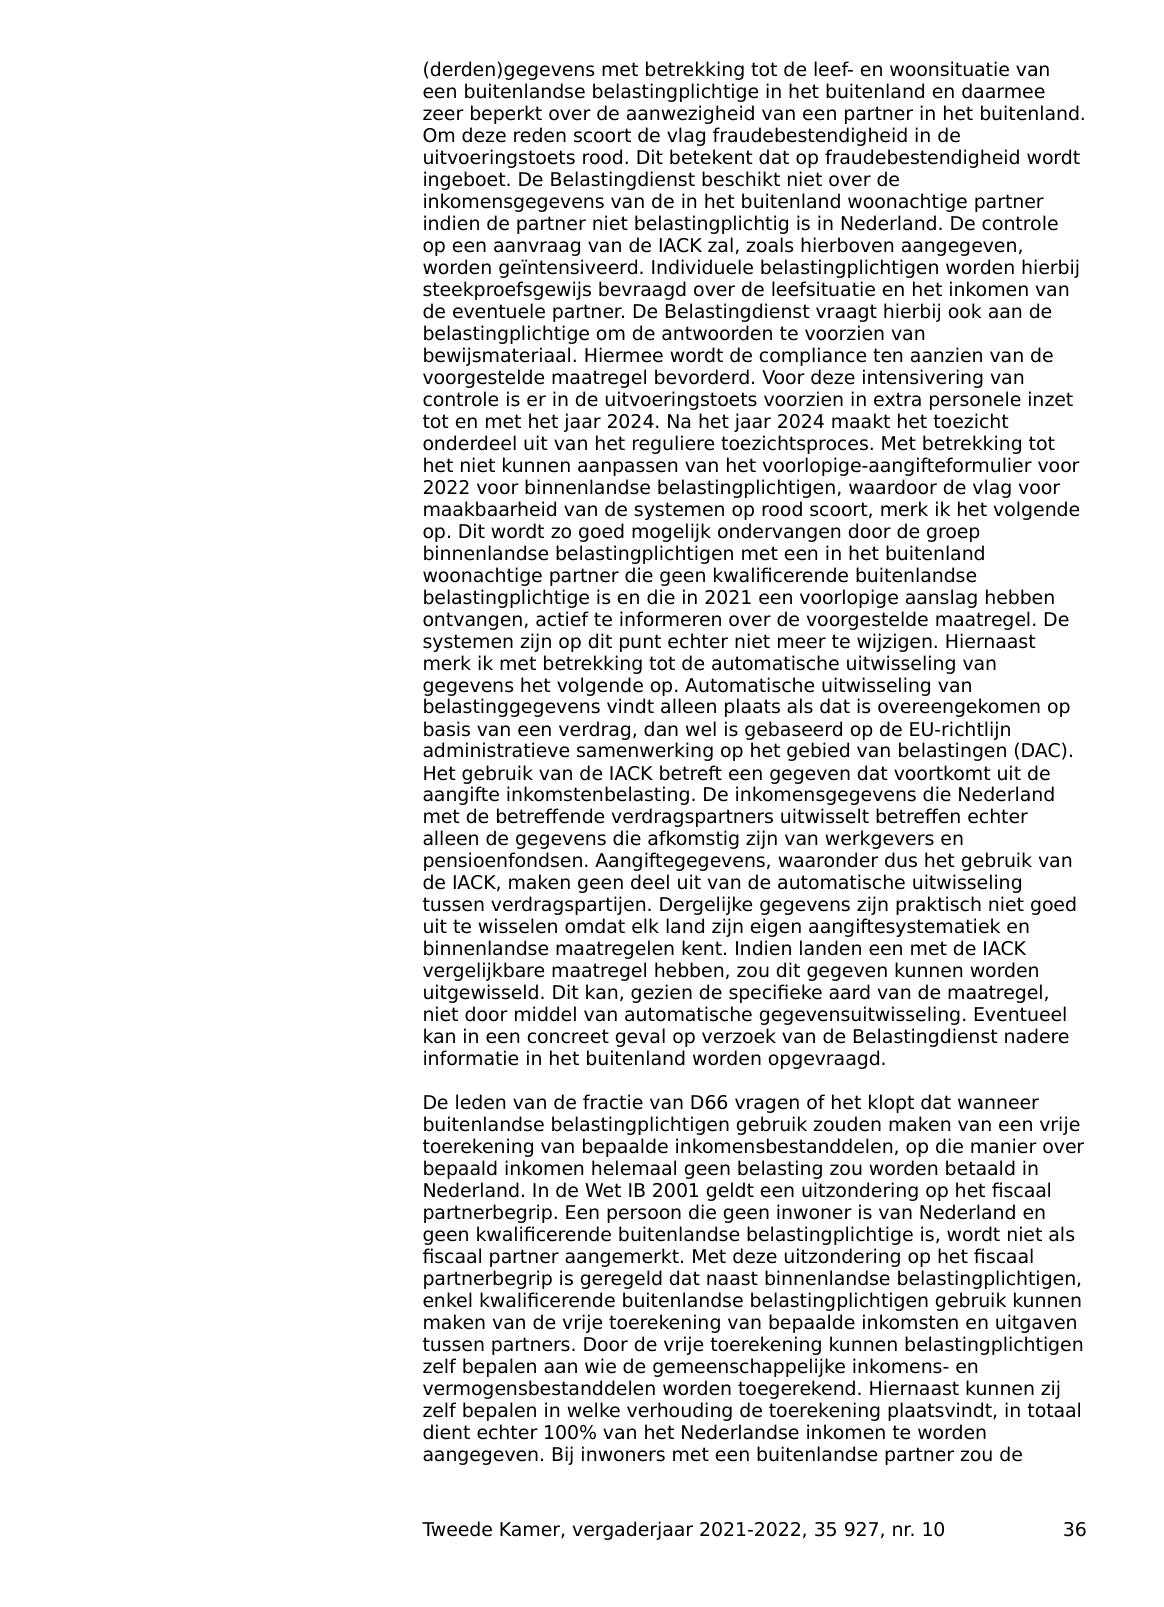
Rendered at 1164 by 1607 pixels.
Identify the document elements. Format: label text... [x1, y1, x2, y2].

text De leden van de fractie van D66 vragen of het klopt dat wanneer buitenlandse belastingplichtigen gebruik zouden maken van een vrije toerekening van bepaalde inkomensbestanddelen, op die manier over bepaald inkomen helemaal geen belasting zou worden betaald in Nederland. In de Wet IB 2001 geldt een uitzondering op het fiscaal partnerbegrip. Een persoon die geen inwoner is van Nederland en geen kwalificerende buitenlandse belastingplichtige is, wordt niet als fiscaal partner aangemerkt. Met deze uitzondering op het fiscaal partnerbegrip is geregeld dat naast binnenlandse belastingplichtigen, enkel kwalificerende buitenlandse belastingplichtigen gebruik kunnen maken van de vrije toerekening van bepaalde inkomsten en uitgaven tussen partners. Door de vrije toerekening kunnen belastingplichtigen zelf bepalen aan wie de gemeenschappelijke inkomens- en vermogensbestanddelen worden toegerekend. Hiernaast kunnen zij zelf bepalen in welke verhouding de toerekening plaatsvindt, in totaal dient echter 100% van het Nederlandse inkomen te worden aangegeven. Bij inwoners met een buitenlandse partner zou de [422, 1092, 1087, 1466]
text (derden)gegevens met betrekking tot de leef- en woonsituatie van een buitenlandse belastingplichtige in het buitenland en daarmee zeer beperkt over de aanwezigheid van een partner in het buitenland. Om deze reden scoort de vlag fraudebestendigheid in de uitvoeringstoets rood. Dit betekent dat op fraudebestendigheid wordt ingeboet. De Belastingdienst beschikt niet over de inkomensgegevens van de in het buitenland woonachtige partner indien de partner niet belastingplichtig is in Nederland. De controle op een aanvraag van de IACK zal, zoals hierboven aangegeven, worden geïntensiveerd. Individuele belastingplichtigen worden hierbij steekproefsgewijs bevraagd over de leefsituatie en het inkomen van de eventuele partner. De Belastingdienst vraagt hierbij ook aan de belastingplichtige om de antwoorden te voorzien van bewijsmateriaal. Hiermee wordt de compliance ten aanzien van de voorgestelde maatregel bevorderd. Voor deze intensivering van controle is er in de uitvoeringstoets voorzien in extra personele inzet tot en met het jaar 2024. Na het jaar 2024 maakt het toezicht onderdeel uit van het reguliere toezichtsproces. Met betrekking tot het niet kunnen aanpassen van het voorlopige-aangifteformulier voor 2022 voor binnenlandse belastingplichtigen, waardoor de vlag voor maakbaarheid van de systemen op rood scoort, merk ik het volgende op. Dit wordt zo goed mogelijk ondervangen door de groep binnenlandse belastingplichtigen met een in het buitenland woonachtige partner die geen kwalificerende buitenlandse belastingplichtige is en die in 2021 een voorlopige aanslag hebben ontvangen, actief te informeren over de voorgestelde maatregel. De systemen zijn op dit punt echter niet meer te wijzigen. Hiernaast merk ik met betrekking tot de automatische uitwisseling van gegevens het volgende op. Automatische uitwisseling van belastinggegevens vindt alleen plaats als dat is overeengekomen op basis van een verdrag, dan wel is gebaseerd op de EU-richtlijn administratieve samenwerking op het gebied van belastingen (DAC). Het gebruik van de IACK betreft een gegeven dat voortkomt uit de aangifte inkomstenbelasting. De inkomensgegevens die Nederland met de betreffende verdragspartners uitwisselt betreffen echter alleen de gegevens die afkomstig zijn van werkgevers en pensioenfondsen. Aangiftegegevens, waaronder dus het gebruik van de IACK, maken geen deel uit van de automatische uitwisseling tussen verdragspartijen. Dergelijke gegevens zijn praktisch niet goed uit te wisselen omdat elk land zijn eigen aangiftesystematiek en binnenlandse maatregelen kent. Indien landen een met de IACK vergelijkbare maatregel hebben, zou dit gegeven kunnen worden uitgewisseld. Dit kan, gezien de specifieke aard van de maatregel, niet door middel van automatische gegevensuitwisseling. Eventueel kan in een concreet geval op verzoek van de Belastingdienst nadere informatie in het buitenland worden opgevraagd. [422, 59, 1087, 1070]
